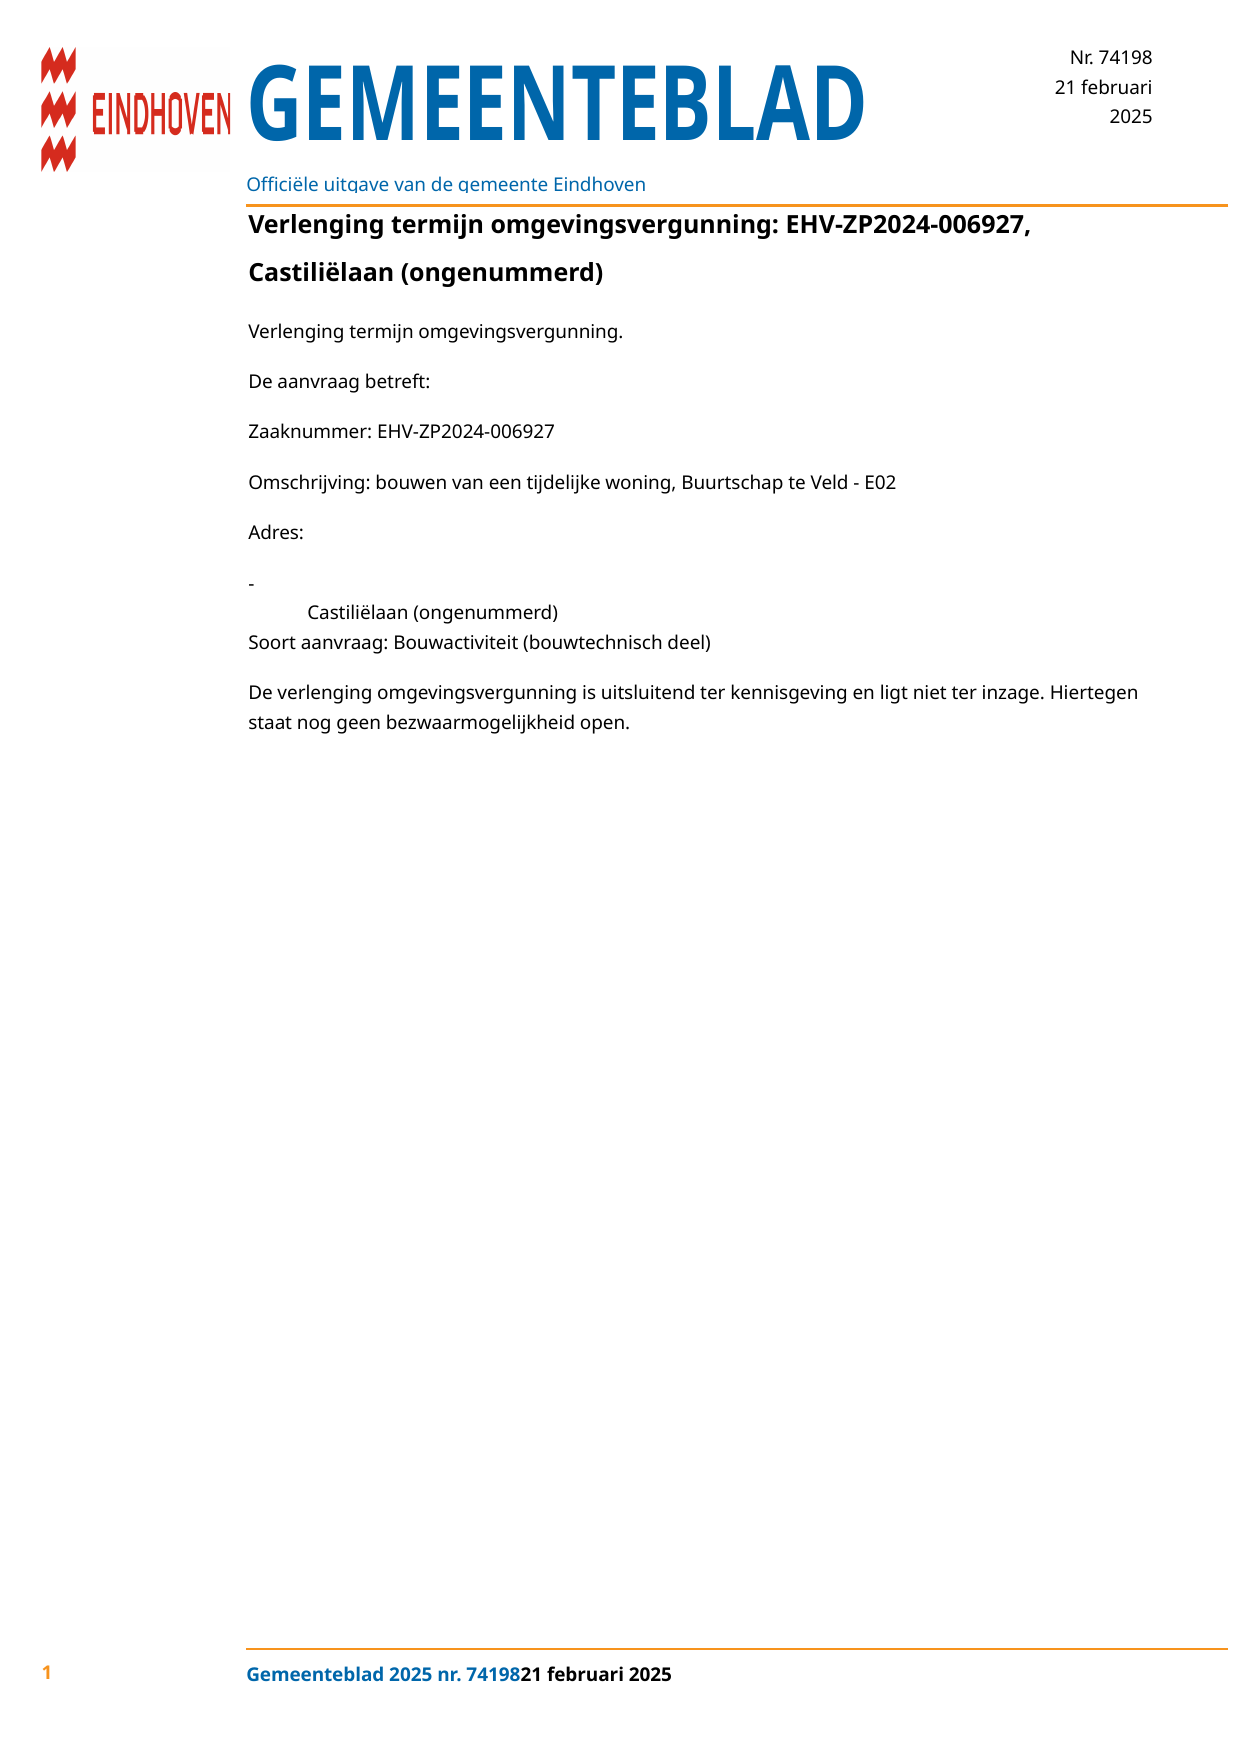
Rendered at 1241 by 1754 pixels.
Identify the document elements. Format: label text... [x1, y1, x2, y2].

picture [41, 47, 231, 172]
text De aanvraag betreft: [248, 368, 1152, 394]
text Omschrijving: bouwen van een tijdelijke woning, Buurtschap te Veld - E02 [248, 469, 1152, 495]
text De verlenging omgevingsvergunning is uitsluitend ter kennisgeving en ligt niet ter inzage. Hiertegen staat nog geen bezwaarmogelijkheid open. [248, 679, 1152, 735]
text Adres: [248, 519, 1152, 545]
list Castiliëlaan (ongenummerd) [248, 599, 1152, 625]
text Verlenging termijn omgevingsvergunning. [248, 318, 1152, 344]
text Soort aanvraag: Bouwactiviteit (bouwtechnisch deel) [248, 629, 1152, 655]
text Verlenging termijn omgevingsvergunning: EHV-ZP2024-006927, Castiliëlaan (ongenummerd) [248, 207, 1152, 288]
text Zaaknummer: EHV-ZP2024-006927 [248, 419, 1152, 444]
